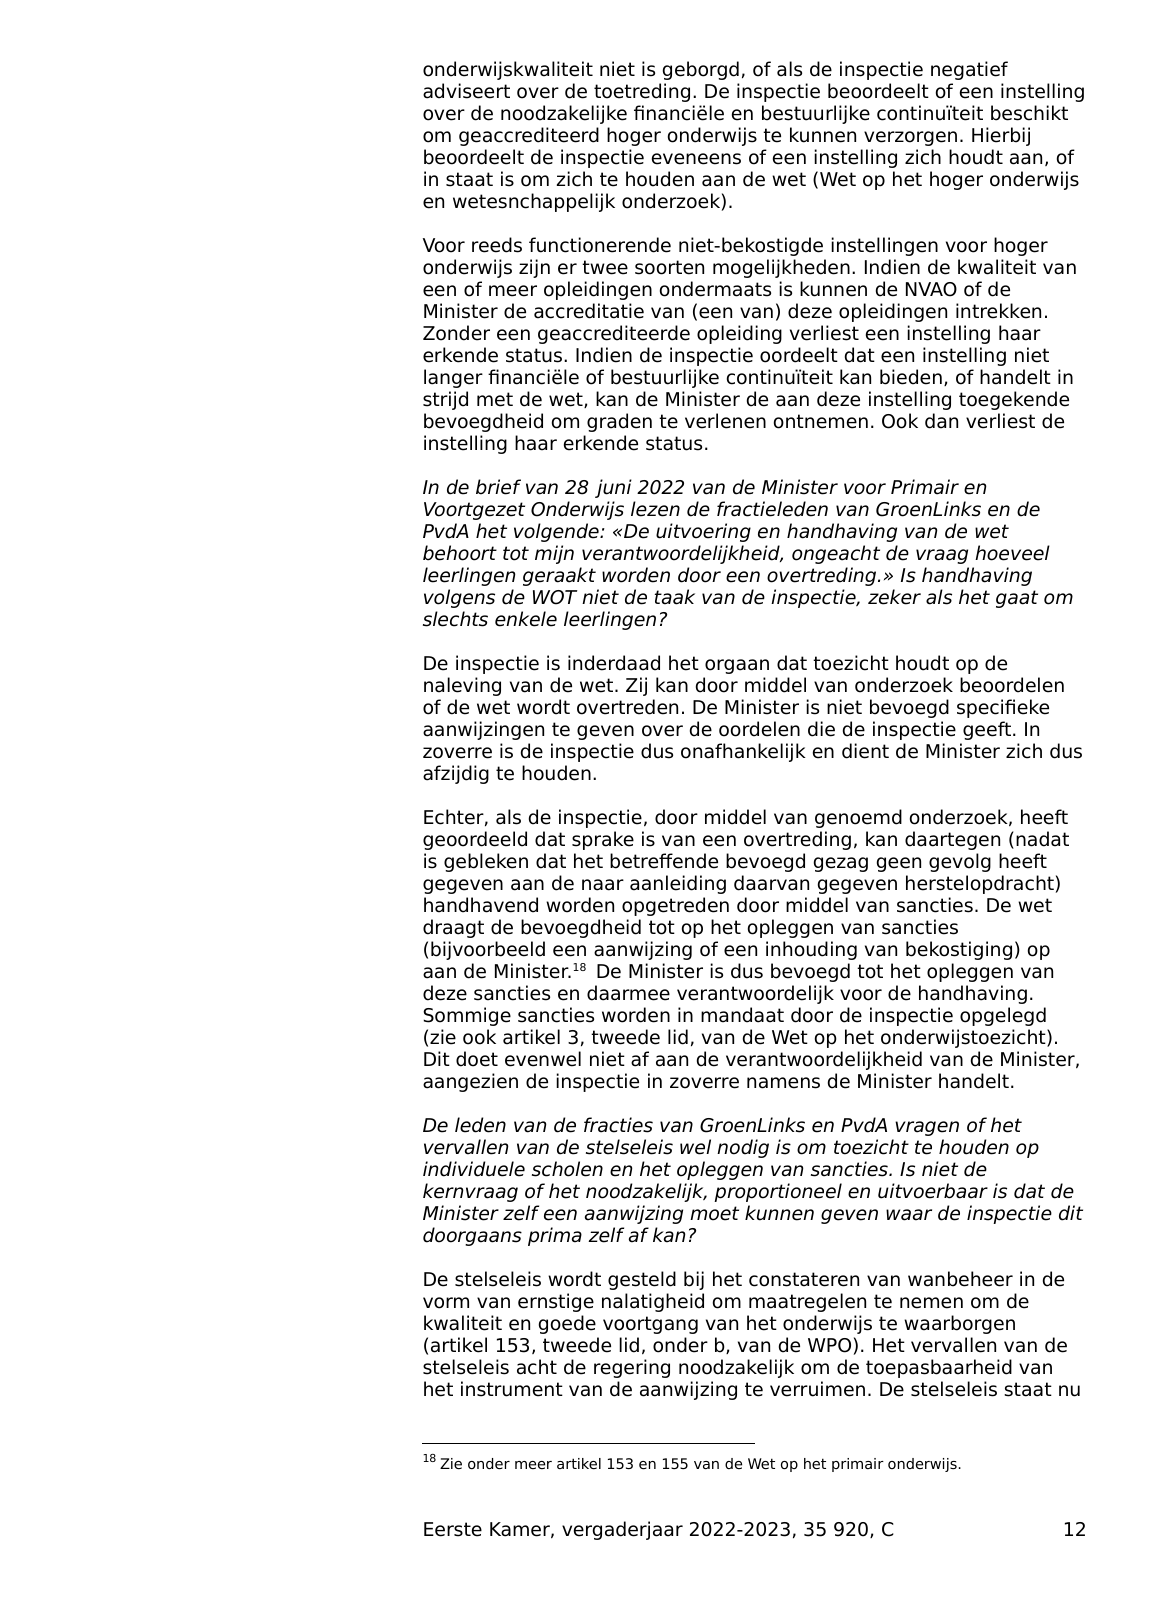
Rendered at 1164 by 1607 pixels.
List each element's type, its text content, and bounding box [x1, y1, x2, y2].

text onderwijskwaliteit niet is geborgd, of als de inspectie negatief adviseert over de toetreding. De inspectie beoordeelt of een instelling over de noodzakelijke financiële en bestuurlijke continuïteit beschikt om geaccrediteerd hoger onderwijs te kunnen verzorgen. Hierbij beoordeelt de inspectie eveneens of een instelling zich houdt aan, of in staat is om zich te houden aan de wet (Wet op het hoger onderwijs en wetesnchappelijk onderzoek). [422, 59, 1087, 213]
text Echter, als de inspectie, door middel van genoemd onderzoek, heeft geoordeeld dat sprake is van een overtreding, kan daartegen (nadat is gebleken dat het betreffende bevoegd gezag geen gevolg heeft gegeven aan de naar aanleiding daarvan gegeven herstelopdracht) handhavend worden opgetreden door middel van sancties. De wet draagt de bevoegdheid tot op het opleggen van sancties (bijvoorbeeld een aanwijzing of een inhouding van bekostiging) op aan de Minister. De Minister is dus bevoegd tot het opleggen van deze sancties en daarmee verantwoordelijk voor de handhaving. Sommige sancties worden in mandaat door de inspectie opgelegd (zie ook artikel 3, tweede lid, van de Wet op het onderwijstoezicht). Dit doet evenwel niet af aan de verantwoordelijkheid van de Minister, aangezien de inspectie in zoverre namens de Minister handelt. [422, 807, 1087, 1093]
text De inspectie is inderdaad het orgaan dat toezicht houdt op de naleving van de wet. Zij kan door middel van onderzoek beoordelen of de wet wordt overtreden. De Minister is niet bevoegd specifieke aanwijzingen te geven over de oordelen die de inspectie geeft. In zoverre is de inspectie dus onafhankelijk en dient de Minister zich dus afzijdig te houden. [422, 653, 1087, 785]
text In de brief van 28 juni 2022 van de Minister voor Primair en Voortgezet Onderwijs lezen de fractieleden van GroenLinks en de PvdA het volgende: «De uitvoering en handhaving van de wet behoort tot mijn verantwoordelijkheid, ongeacht de vraag hoeveel leerlingen geraakt worden door een overtreding.» Is handhaving volgens de WOT niet de taak van de inspectie, zeker als het gaat om slechts enkele leerlingen? [422, 477, 1087, 631]
text De leden van de fracties van GroenLinks en PvdA vragen of het vervallen van de stelseleis wel nodig is om toezicht te houden op individuele scholen en het opleggen van sancties. Is niet de kernvraag of het noodzakelijk, proportioneel en uitvoerbaar is dat de Minister zelf een aanwijzing moet kunnen geven waar de inspectie dit doorgaans prima zelf af kan? [422, 1115, 1087, 1247]
text Zie onder meer artikel 153 en 155 van de Wet op het primair onderwijs. [422, 1452, 1087, 1474]
text Voor reeds functionerende niet-bekostigde instellingen voor hoger onderwijs zijn er twee soorten mogelijkheden. Indien de kwaliteit van een of meer opleidingen ondermaats is kunnen de NVAO of de Minister de accreditatie van (een van) deze opleidingen intrekken. Zonder een geaccrediteerde opleiding verliest een instelling haar erkende status. Indien de inspectie oordeelt dat een instelling niet langer financiële of bestuurlijke continuïteit kan bieden, of handelt in strijd met de wet, kan de Minister de aan deze instelling toegekende bevoegdheid om graden te verlenen ontnemen. Ook dan verliest de instelling haar erkende status. [422, 235, 1087, 455]
text De stelseleis wordt gesteld bij het constateren van wanbeheer in de vorm van ernstige nalatigheid om maatregelen te nemen om de kwaliteit en goede voortgang van het onderwijs te waarborgen (artikel 153, tweede lid, onder b, van de WPO). Het vervallen van de stelseleis acht de regering noodzakelijk om de toepasbaarheid van het instrument van de aanwijzing te verruimen. De stelseleis staat nu [422, 1269, 1087, 1401]
